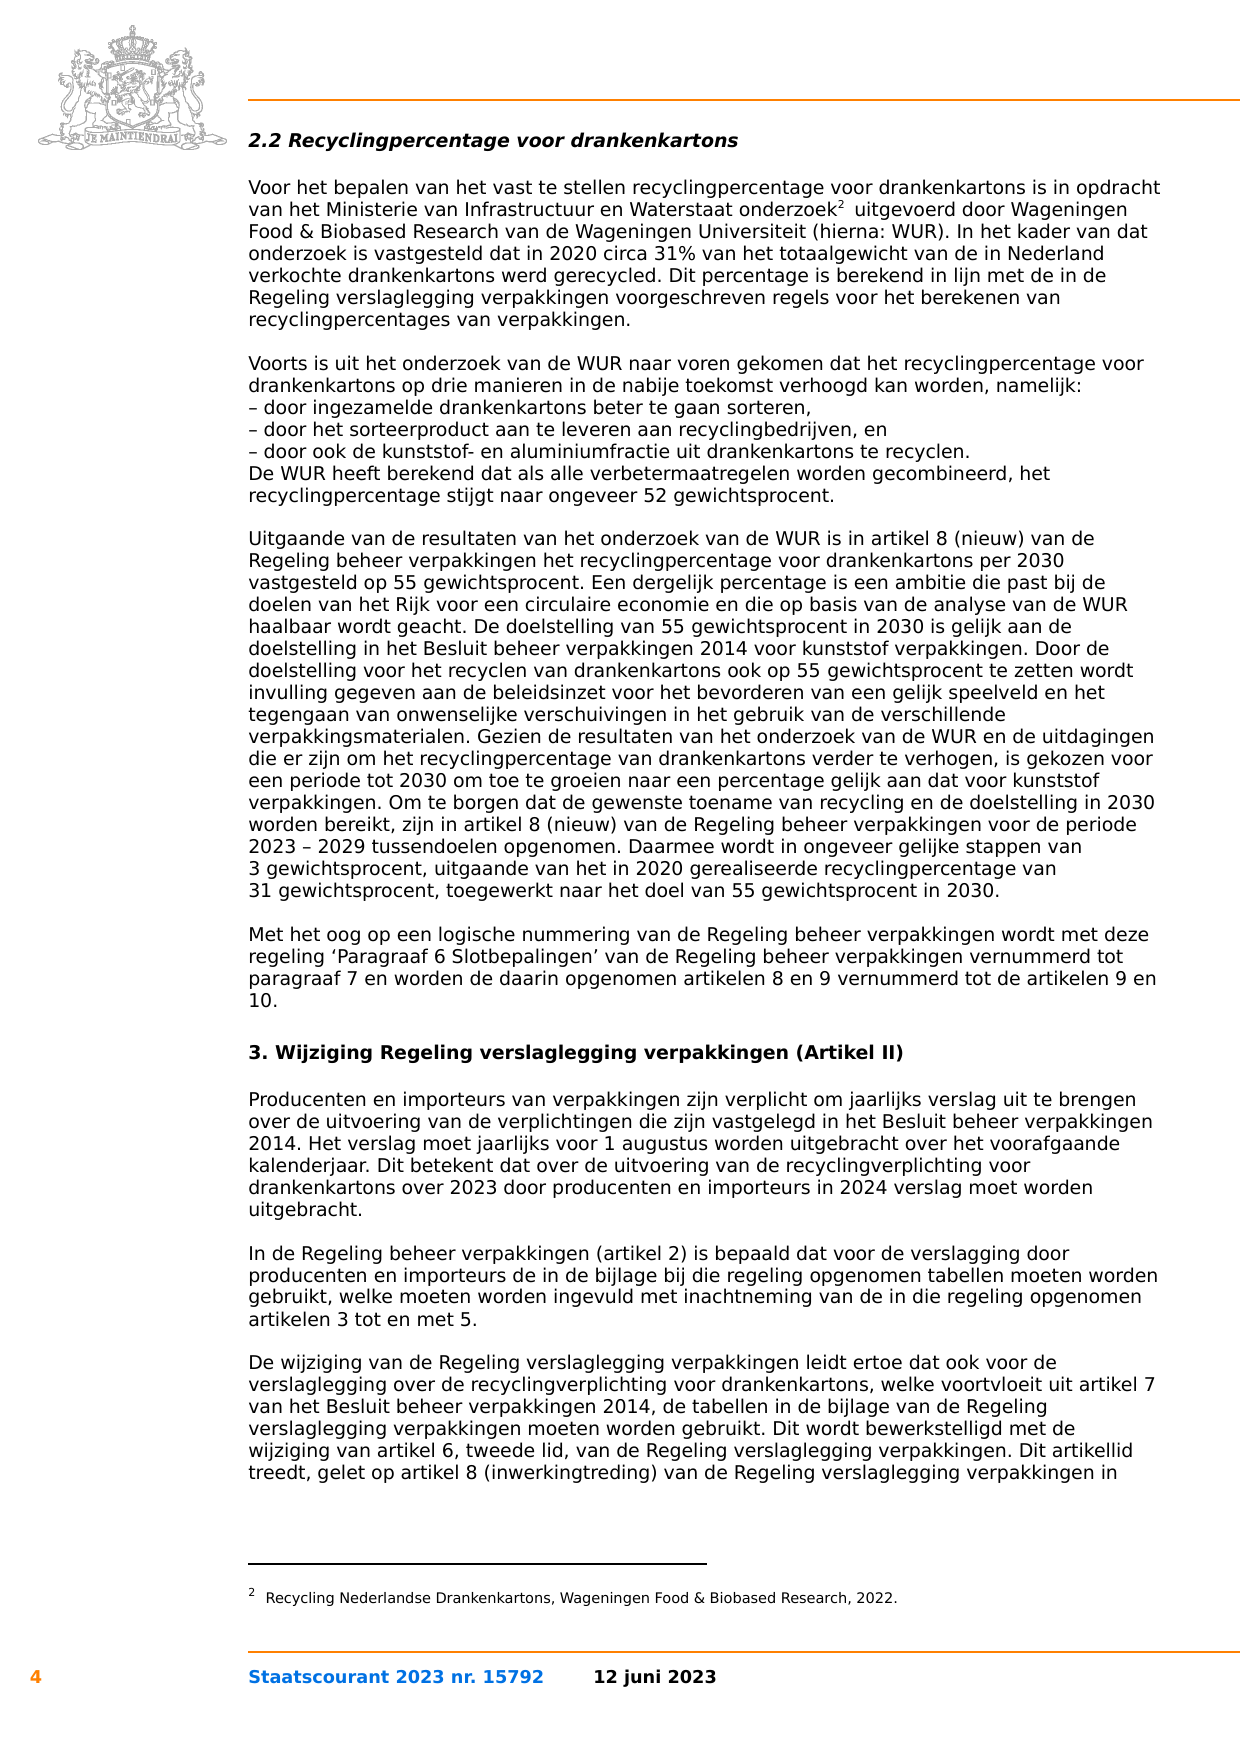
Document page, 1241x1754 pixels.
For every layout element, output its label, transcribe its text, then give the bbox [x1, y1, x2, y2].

text – door het sorteerproduct aan te leveren aan recyclingbedrijven, en [248, 418, 1163, 441]
subtitle 2.2 Recyclingpercentage voor drankenkartons [248, 130, 1163, 152]
text De WUR heeft berekend dat als alle verbetermaatregelen worden gecombineerd, het recyclingpercentage stijgt naar ongeveer 52 gewichtsprocent. [248, 462, 1163, 506]
text Voor het bepalen van het vast te stellen recyclingpercentage voor drankenkartons is in opdracht van het Ministerie van Infrastructuur en Waterstaat onderzoek uitgevoerd door Wageningen Food & Biobased Research van de Wageningen Universiteit (hierna: WUR). In het kader van dat onderzoek is vastgesteld dat in 2020 circa 31% van het totaalgewicht van de in Nederland verkochte drankenkartons werd gerecycled. Dit percentage is berekend in lijn met de in de Regeling verslaglegging verpakkingen voorgeschreven regels voor het berekenen van recyclingpercentages van verpakkingen. [248, 177, 1163, 331]
text Met het oog op een logische nummering van de Regeling beheer verpakkingen wordt met deze regeling ‘Paragraaf 6 Slotbepalingen’ van de Regeling beheer verpakkingen vernummerd tot paragraaf 7 en worden de daarin opgenomen artikelen 8 en 9 vernummerd tot de artikelen 9 en 10. [248, 924, 1163, 1012]
subtitle 3. Wijziging Regeling verslaglegging verpakkingen (Artikel II) [248, 1042, 1163, 1064]
text Uitgaande van de resultaten van het onderzoek van de WUR is in artikel 8 (nieuw) van de Regeling beheer verpakkingen het recyclingpercentage voor drankenkartons per 2030 vastgesteld op 55 gewichtsprocent. Een dergelijk percentage is een ambitie die past bij de doelen van het Rijk voor een circulaire economie en die op basis van de analyse van de WUR haalbaar wordt geacht. De doelstelling van 55 gewichtsprocent in 2030 is gelijk aan de doelstelling in het Besluit beheer verpakkingen 2014 voor kunststof verpakkingen. Door de doelstelling voor het recyclen van drankenkartons ook op 55 gewichtsprocent te zetten wordt invulling gegeven aan de beleidsinzet voor het bevorderen van een gelijk speelveld en het tegengaan van onwenselijke verschuivingen in het gebruik van de verschillende verpakkingsmaterialen. Gezien de resultaten van het onderzoek van de WUR en de uitdagingen die er zijn om het recyclingpercentage van drankenkartons verder te verhogen, is gekozen voor een periode tot 2030 om toe te groeien naar een percentage gelijk aan dat voor kunststof verpakkingen. Om te borgen dat de gewenste toename van recycling en de doelstelling in 2030 worden bereikt, zijn in artikel 8 (nieuw) van de Regeling beheer verpakkingen voor de periode 2023 – 2029 tussendoelen opgenomen. Daarmee wordt in ongeveer gelijke stappen van 3 gewichtsprocent, uitgaande van het in 2020 gerealiseerde recyclingpercentage van 31 gewichtsprocent, toegewerkt naar het doel van 55 gewichtsprocent in 2030. [248, 528, 1163, 902]
text Recycling Nederlandse Drankenkartons, Wageningen Food & Biobased Research, 2022. [248, 1586, 1163, 1608]
text Voorts is uit het onderzoek van de WUR naar voren gekomen dat het recyclingpercentage voor drankenkartons op drie manieren in de nabije toekomst verhoogd kan worden, namelijk: [248, 353, 1163, 397]
text In de Regeling beheer verpakkingen (artikel 2) is bepaald dat voor de verslagging door producenten en importeurs de in de bijlage bij die regeling opgenomen tabellen moeten worden gebruikt, welke moeten worden ingevuld met inachtneming van de in die regeling opgenomen artikelen 3 tot en met 5. [248, 1242, 1163, 1330]
text Producenten en importeurs van verpakkingen zijn verplicht om jaarlijks verslag uit te brengen over de uitvoering van de verplichtingen die zijn vastgelegd in het Besluit beheer verpakkingen 2014. Het verslag moet jaarlijks voor 1 augustus worden uitgebracht over het voorafgaande kalenderjaar. Dit betekent dat over de uitvoering van de recyclingverplichting voor drankenkartons over 2023 door producenten en importeurs in 2024 verslag moet worden uitgebracht. [248, 1089, 1163, 1221]
text – door ingezamelde drankenkartons beter te gaan sorteren, [248, 397, 1163, 418]
picture [38, 25, 227, 150]
text De wijziging van de Regeling verslaglegging verpakkingen leidt ertoe dat ook voor de verslaglegging over de recyclingverplichting voor drankenkartons, welke voortvloeit uit artikel 7 van het Besluit beheer verpakkingen 2014, de tabellen in de bijlage van de Regeling verslaglegging verpakkingen moeten worden gebruikt. Dit wordt bewerkstelligd met de wijziging van artikel 6, tweede lid, van de Regeling verslaglegging verpakkingen. Dit artikellid treedt, gelet op artikel 8 (inwerkingtreding) van de Regeling verslaglegging verpakkingen in [248, 1352, 1163, 1484]
text – door ook de kunststof- en aluminiumfractie uit drankenkartons te recyclen. [248, 441, 1163, 462]
